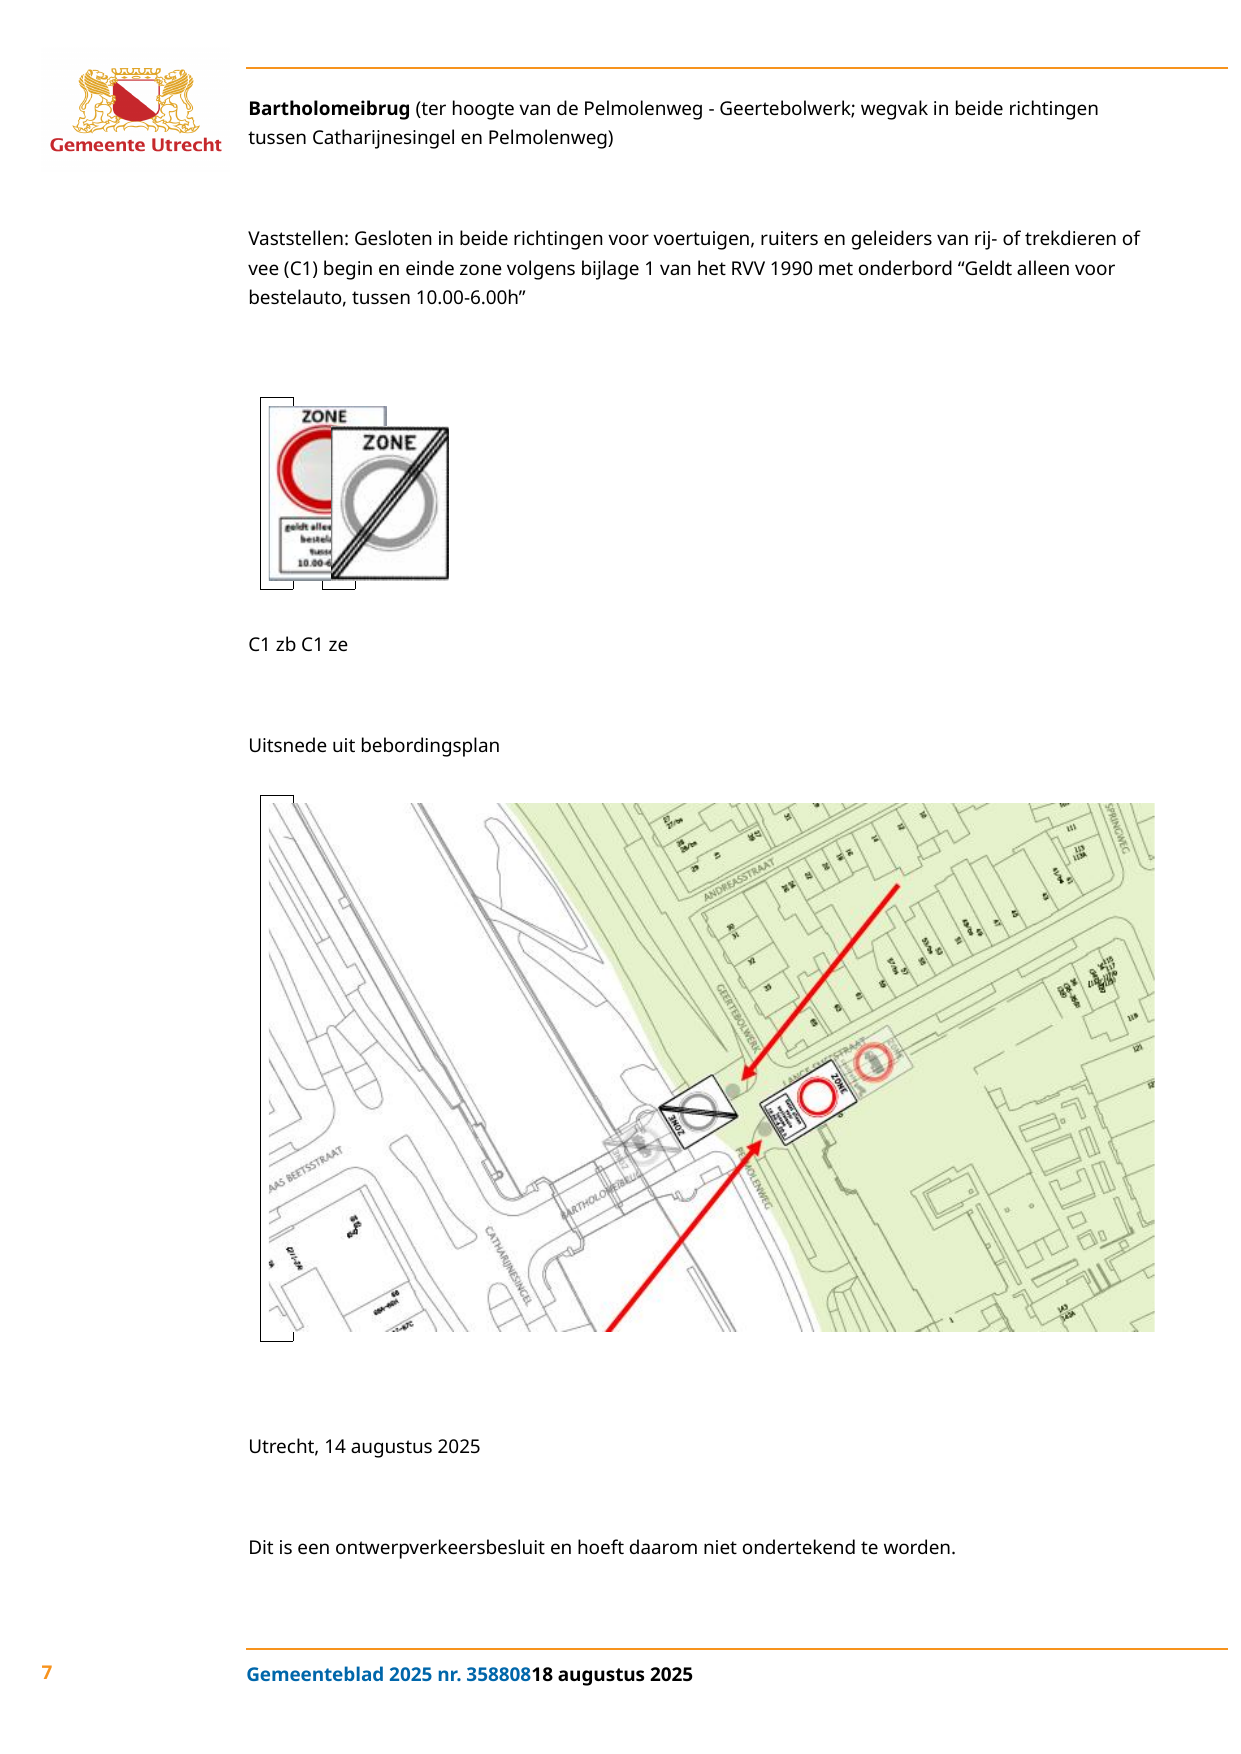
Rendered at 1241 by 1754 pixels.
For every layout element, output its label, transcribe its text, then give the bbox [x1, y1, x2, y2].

text Dit is een ontwerpverkeersbesluit en hoeft daarom niet ondertekend te worden. [248, 1534, 1152, 1560]
text Uitsnede uit bebordingsplan [248, 732, 1152, 758]
text Utrecht, 14 augustus 2025 [248, 1433, 1152, 1459]
picture [41, 47, 231, 172]
text C1 zb C1 ze [248, 631, 1152, 657]
picture [268, 803, 1155, 1332]
picture [268, 406, 449, 581]
text Bartholomeibrug (ter hoogte van de Pelmolenweg - Geertebolwerk; wegvak in beide richtingen tussen Catharijnesingel en Pelmolenweg) [248, 95, 1152, 150]
text Vaststellen: Gesloten in beide richtingen voor voertuigen, ruiters en geleiders van rij- of trekdieren of vee (C1) begin en einde zone volgens bijlage 1 van het RVV 1990 met onderbord “Geldt alleen voor bestelauto, tussen 10.00-6.00h” [248, 225, 1152, 310]
